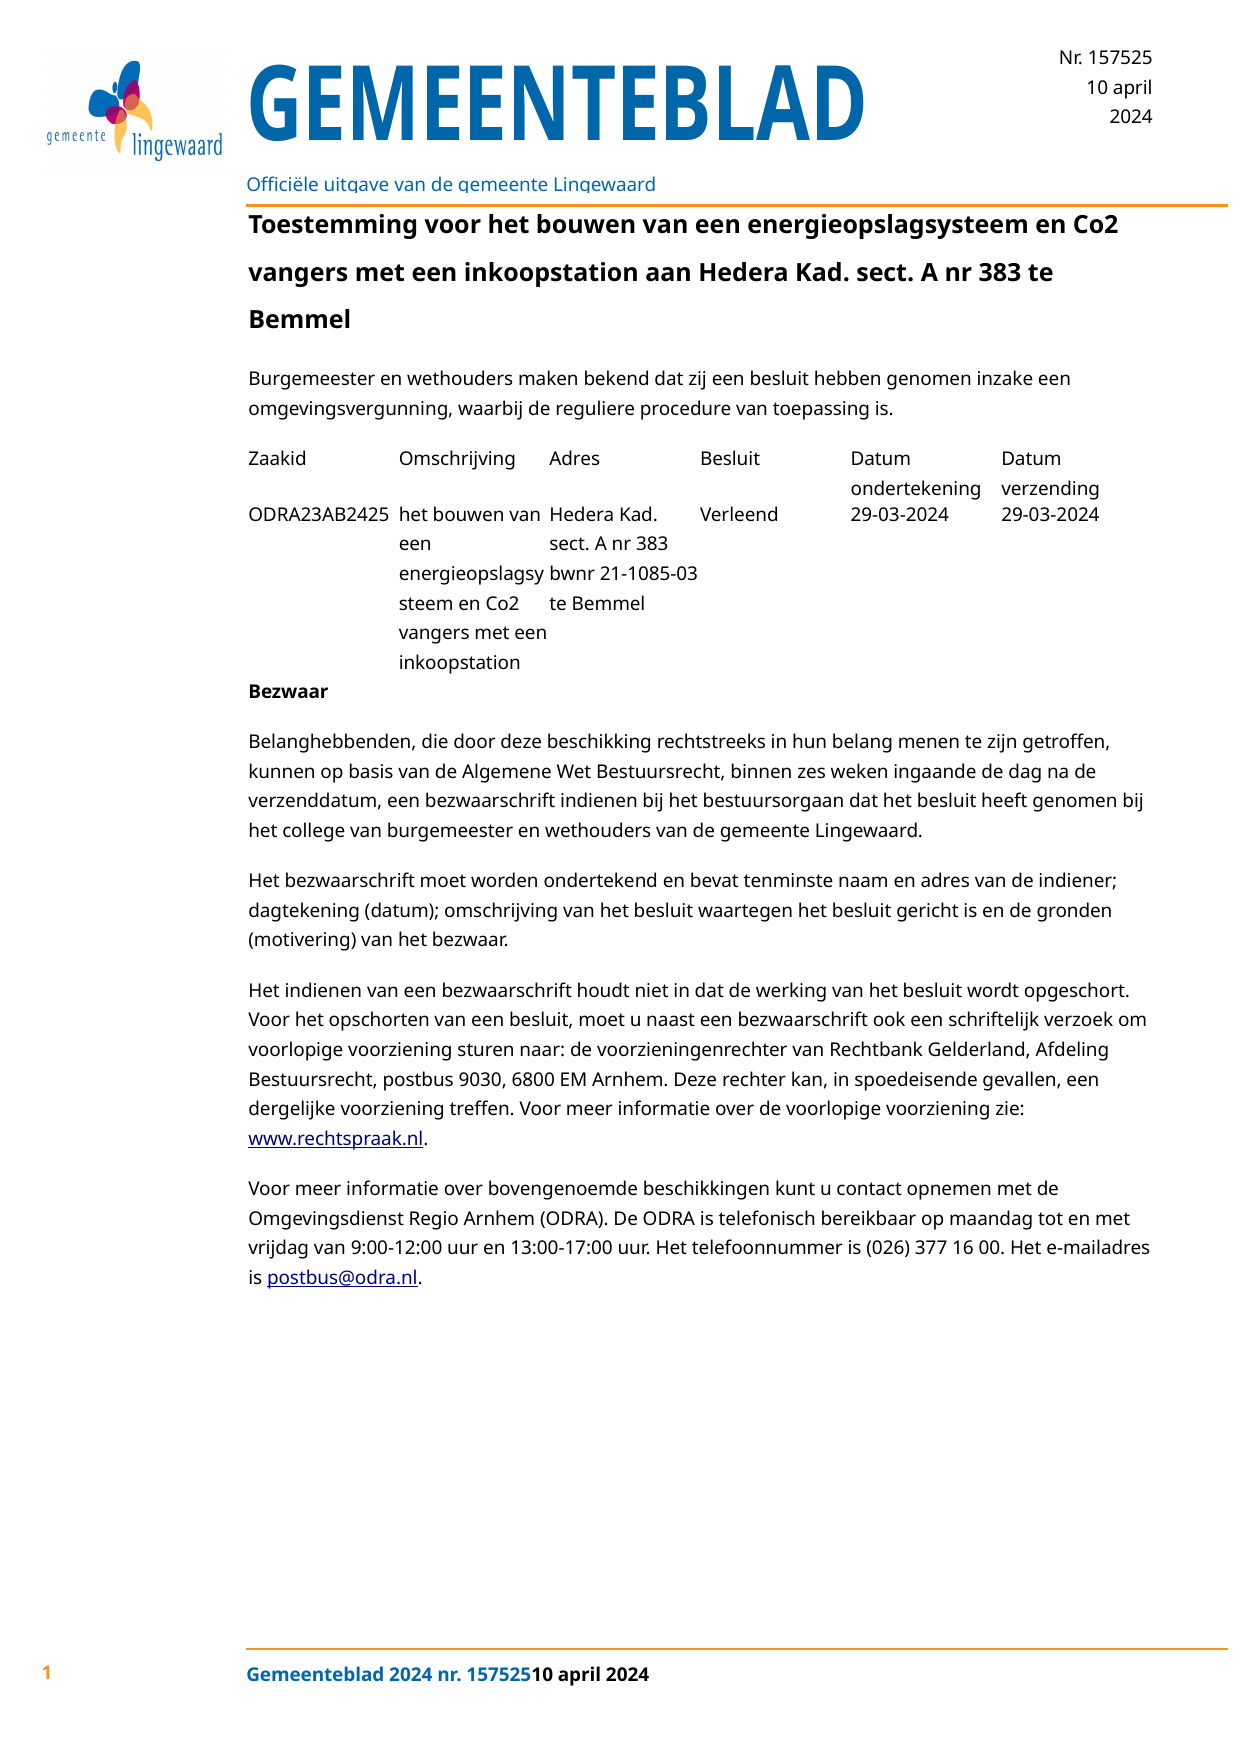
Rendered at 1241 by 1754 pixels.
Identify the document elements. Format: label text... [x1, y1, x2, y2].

table_header Datum verzending [1001, 446, 1152, 501]
text Burgemeester en wethouders maken bekend dat zij een besluit hebben genomen inzake een omgevingsvergunning, waarbij de reguliere procedure van toepassing is. [248, 366, 1152, 421]
text Toestemming voor het bouwen van een energieopslagsysteem en Co2 vangers met een inkoopstation aan Hedera Kad. sect. A nr 383 te Bemmel [248, 207, 1152, 336]
table_cell Verleend [700, 501, 850, 674]
table_cell 29-03-2024 [850, 501, 1001, 674]
text Bezwaar [248, 678, 1152, 703]
table_header Adres [549, 446, 700, 501]
text Belanghebbenden, die door deze beschikking rechtstreeks in hun belang menen te zijn getroffen, kunnen op basis van de Algemene Wet Bestuursrecht, binnen zes weken ingaande de dag na de verzenddatum, een bezwaarschrift indienen bij het bestuursorgaan dat het besluit heeft genomen bij het college van burgemeester en wethouders van de gemeente Lingewaard. [248, 728, 1152, 843]
table_header Datum ondertekening [850, 446, 1001, 501]
text Voor meer informatie over bovengenoemde beschikkingen kunt u contact opnemen met de Omgevingsdienst Regio Arnhem (ODRA). De ODRA is telefonisch bereikbaar op maandag tot en met vrijdag van 9:00-12:00 uur en 13:00-17:00 uur. Het telefoonnummer is (026) 377 16 00. Het e-mailadres is postbus@odra.nl. [248, 1175, 1152, 1290]
picture [41, 47, 231, 172]
table_cell het bouwen van een energieopslagsysteem en Co2 vangers met een inkoopstation [399, 501, 549, 674]
table_header Omschrijving [399, 446, 549, 501]
table_cell Hedera Kad. sect. A nr 383 bwnr 21-1085-03 te Bemmel [549, 501, 700, 674]
table_header Besluit [700, 446, 850, 501]
text Het bezwaarschrift moet worden ondertekend en bevat tenminste naam en adres van de indiener; dagtekening (datum); omschrijving van het besluit waartegen het besluit gericht is en de gronden (motivering) van het bezwaar. [248, 867, 1152, 952]
table_header Zaakid [248, 446, 398, 501]
table_cell ODRA23AB2425 [248, 501, 398, 674]
table_cell 29-03-2024 [1001, 501, 1152, 674]
text Het indienen van een bezwaarschrift houdt niet in dat de werking van het besluit wordt opgeschort. Voor het opschorten van een besluit, moet u naast een bezwaarschrift ook een schriftelijk verzoek om voorlopige voorziening sturen naar: de voorzieningenrechter van Rechtbank Gelderland, Afdeling Bestuursrecht, postbus 9030, 6800 EM Arnhem. Deze rechter kan, in spoedeisende gevallen, een dergelijke voorziening treffen. Voor meer informatie over de voorlopige voorziening zie: www.rechtspraak.nl. [248, 977, 1152, 1151]
